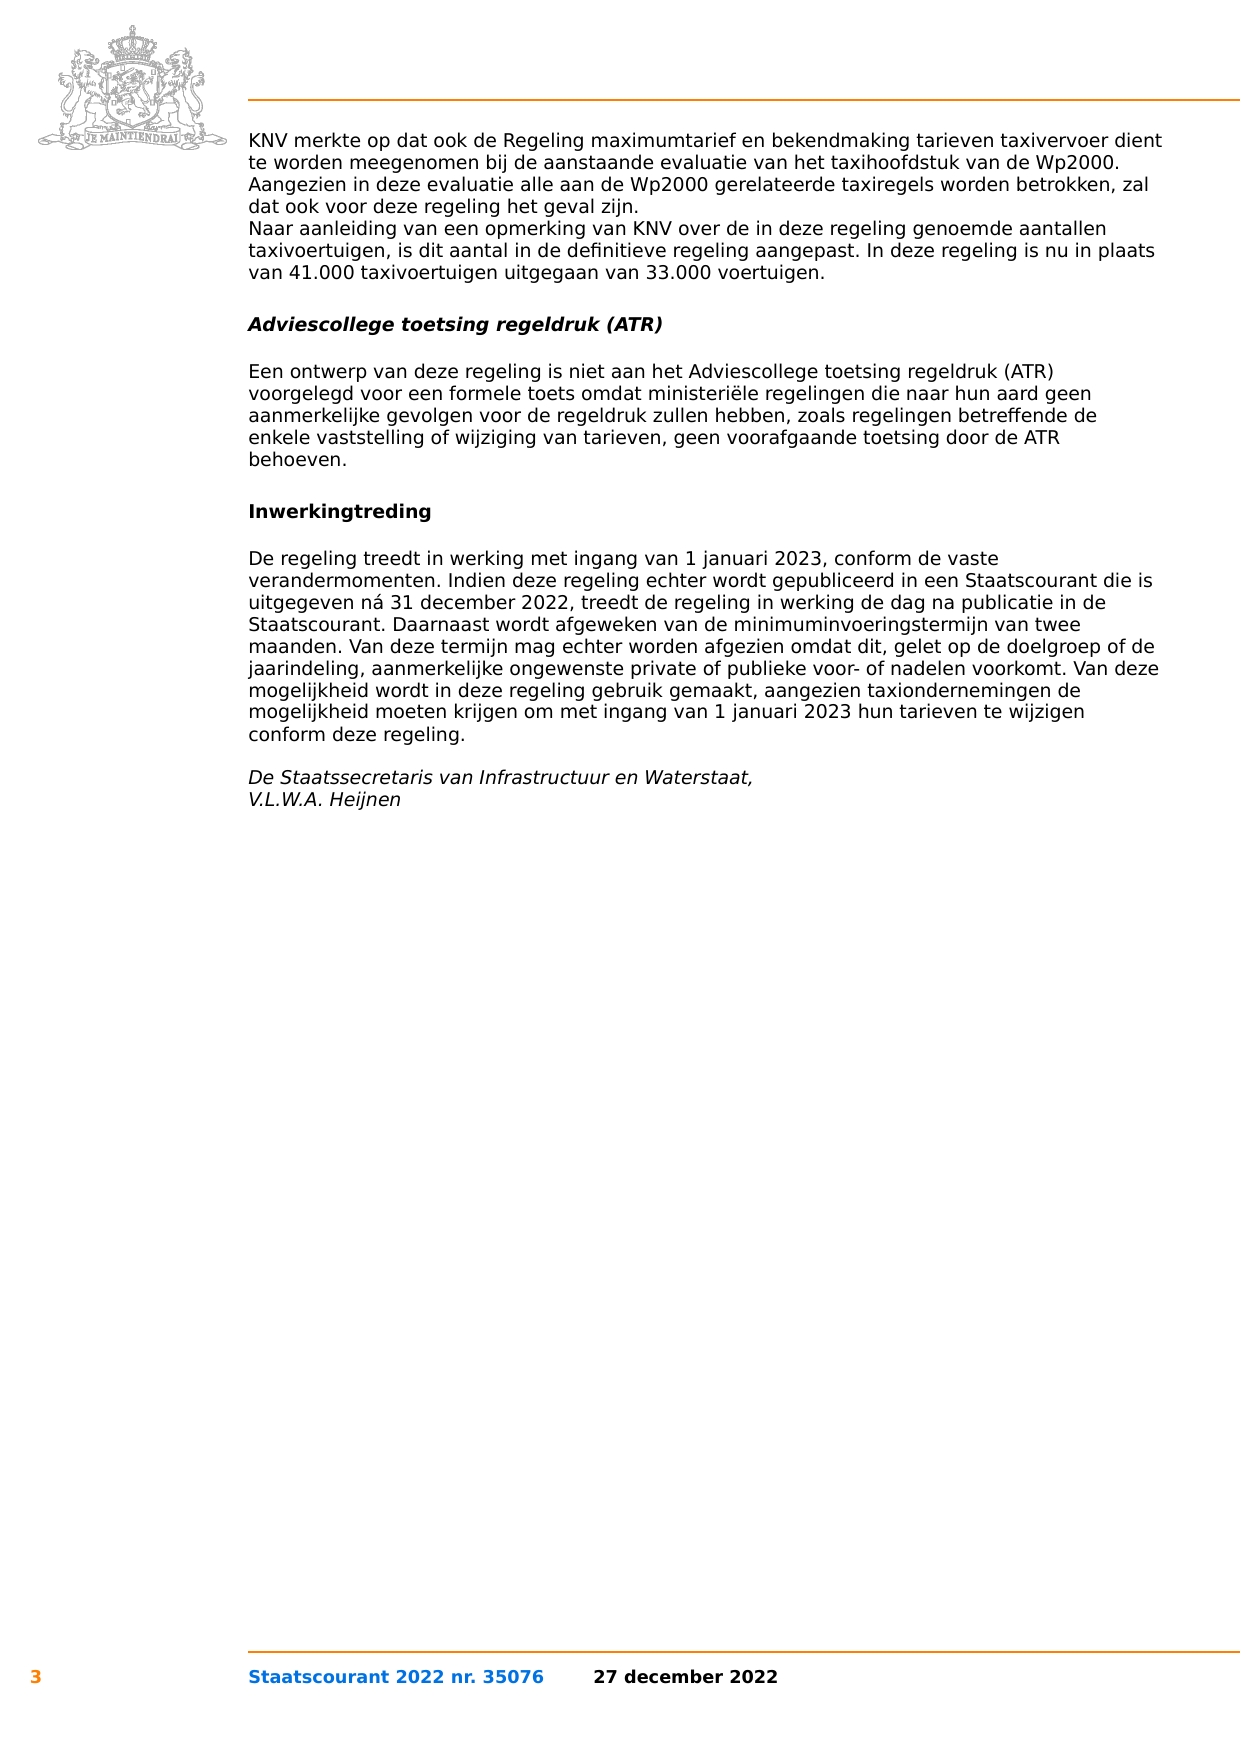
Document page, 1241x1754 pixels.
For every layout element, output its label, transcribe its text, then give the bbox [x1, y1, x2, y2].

text KNV merkte op dat ook de Regeling maximumtarief en bekendmaking tarieven taxivervoer dient te worden meegenomen bij de aanstaande evaluatie van het taxihoofdstuk van de Wp2000. Aangezien in deze evaluatie alle aan de Wp2000 gerelateerde taxiregels worden betrokken, zal dat ook voor deze regeling het geval zijn. [248, 130, 1163, 218]
text De regeling treedt in werking met ingang van 1 januari 2023, conform de vaste verandermomenten. Indien deze regeling echter wordt gepubliceerd in een Staatscourant die is uitgegeven ná 31 december 2022, treedt de regeling in werking de dag na publicatie in de Staatscourant. Daarnaast wordt afgeweken van de minimuminvoeringstermijn van twee maanden. Van deze termijn mag echter worden afgezien omdat dit, gelet op de doelgroep of de jaarindeling, aanmerkelijke ongewenste private of publieke voor- of nadelen voorkomt. Van deze mogelijkheid wordt in deze regeling gebruik gemaakt, aangezien taxiondernemingen de mogelijkheid moeten krijgen om met ingang van 1 januari 2023 hun tarieven te wijzigen conform deze regeling. [248, 548, 1163, 745]
text Een ontwerp van deze regeling is niet aan het Adviescollege toetsing regeldruk (ATR) voorgelegd voor een formele toets omdat ministeriële regelingen die naar hun aard geen aanmerkelijke gevolgen voor de regeldruk zullen hebben, zoals regelingen betreffende de enkele vaststelling of wijziging van tarieven, geen voorafgaande toetsing door de ATR behoeven. [248, 361, 1163, 471]
subtitle Inwerkingtreding [248, 501, 1163, 523]
subtitle Adviescollege toetsing regeldruk (ATR) [248, 314, 1163, 336]
text Naar aanleiding van een opmerking van KNV over de in deze regeling genoemde aantallen taxivoertuigen, is dit aantal in de definitieve regeling aangepast. In deze regeling is nu in plaats van 41.000 taxivoertuigen uitgegaan van 33.000 voertuigen. [248, 218, 1163, 284]
text De Staatssecretaris van Infrastructuur en Waterstaat, V.L.W.A. Heijnen [248, 767, 1163, 811]
picture [38, 25, 227, 150]
